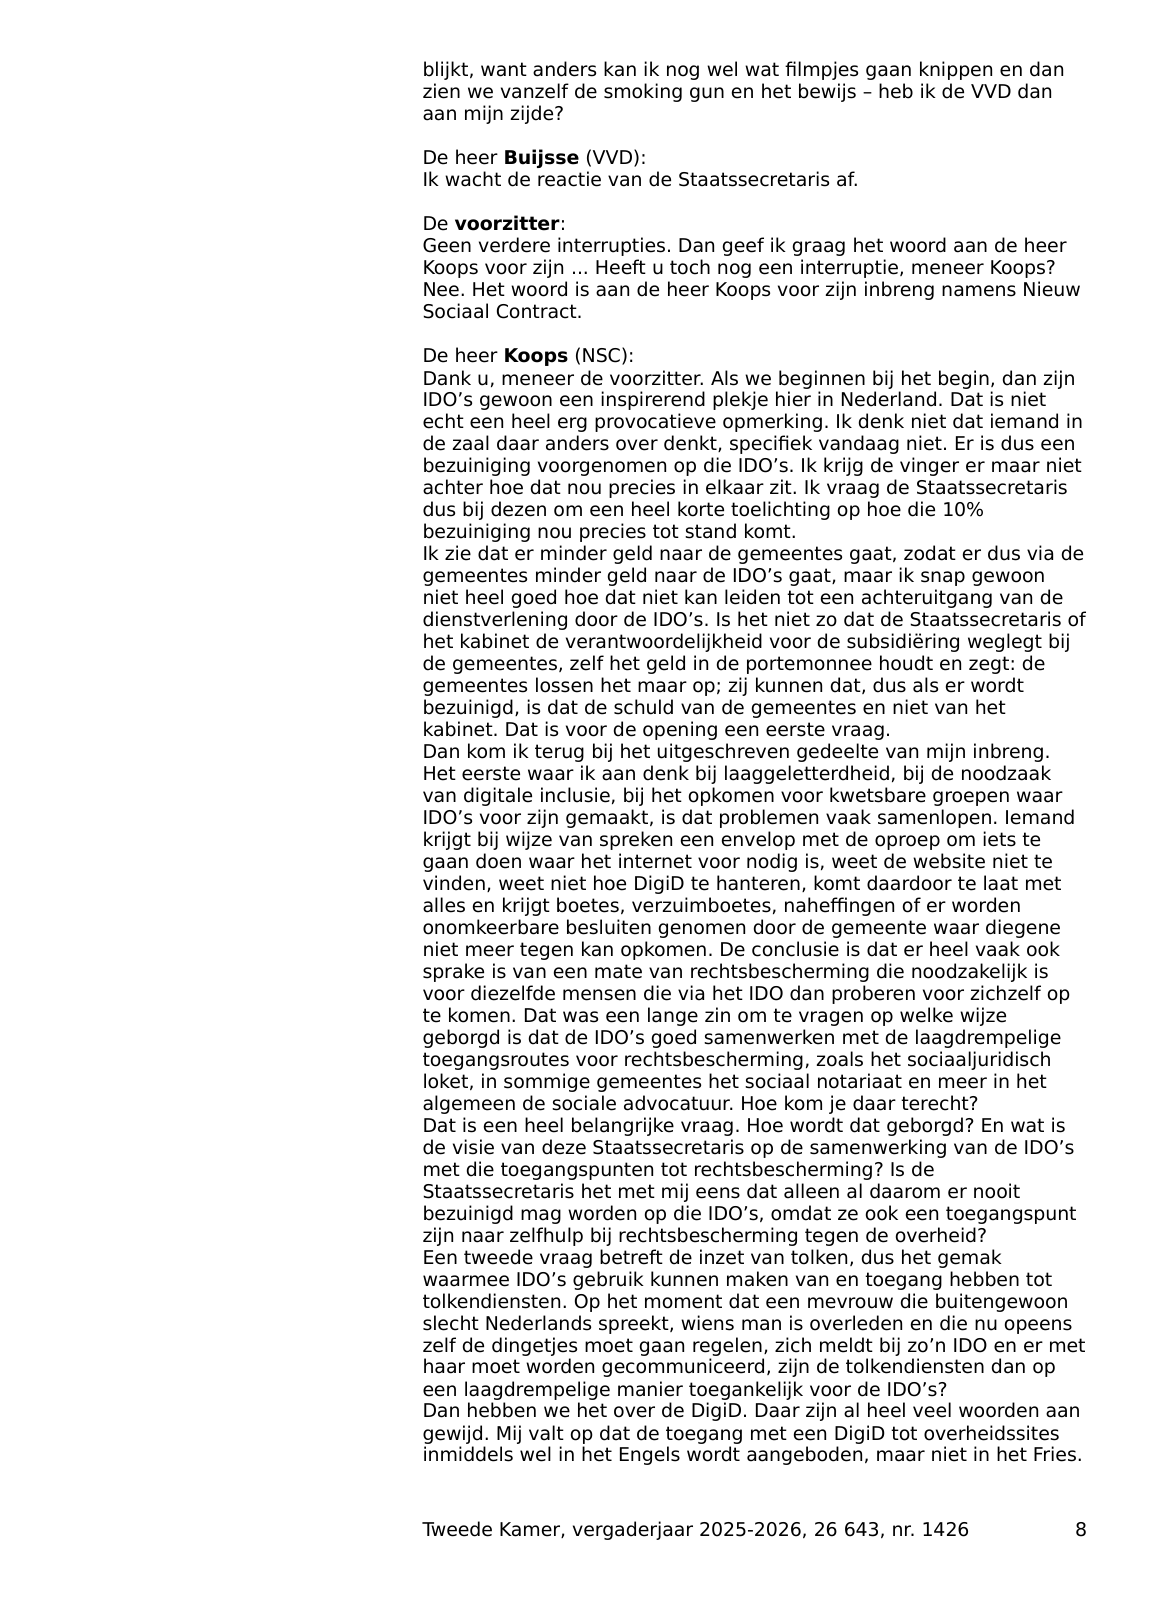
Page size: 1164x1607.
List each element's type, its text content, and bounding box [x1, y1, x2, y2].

text De heer Koops (NSC): [422, 345, 1087, 367]
text De heer Buijsse (VVD): [422, 147, 1087, 169]
text Een tweede vraag betreft de inzet van tolken, dus het gemak waarmee IDO’s gebruik kunnen maken van en toegang hebben tot tolkendiensten. Op het moment dat een mevrouw die buitengewoon slecht Nederlands spreekt, wiens man is overleden en die nu opeens zelf de dingetjes moet gaan regelen, zich meldt bij zo’n IDO en er met haar moet worden gecommuniceerd, zijn de tolkendiensten dan op een laagdrempelige manier toegankelijk voor de IDO’s? [422, 1247, 1087, 1400]
text Dank u, meneer de voorzitter. Als we beginnen bij het begin, dan zijn IDO’s gewoon een inspirerend plekje hier in Nederland. Dat is niet echt een heel erg provocatieve opmerking. Ik denk niet dat iemand in de zaal daar anders over denkt, specifiek vandaag niet. Er is dus een bezuiniging voorgenomen op die IDO’s. Ik krijg de vinger er maar niet achter hoe dat nou precies in elkaar zit. Ik vraag de Staatssecretaris dus bij dezen om een heel korte toelichting op hoe die 10% bezuiniging nou precies tot stand komt. [422, 367, 1087, 543]
text blijkt, want anders kan ik nog wel wat filmpjes gaan knippen en dan zien we vanzelf de smoking gun en het bewijs – heb ik de VVD dan aan mijn zijde? [422, 59, 1087, 125]
text Ik zie dat er minder geld naar de gemeentes gaat, zodat er dus via de gemeentes minder geld naar de IDO’s gaat, maar ik snap gewoon niet heel goed hoe dat niet kan leiden tot een achteruitgang van de dienstverlening door de IDO’s. Is het niet zo dat de Staatssecretaris of het kabinet de verantwoordelijkheid voor de subsidiëring weglegt bij de gemeentes, zelf het geld in de portemonnee houdt en zegt: de gemeentes lossen het maar op; zij kunnen dat, dus als er wordt bezuinigd, is dat de schuld van de gemeentes en niet van het kabinet. Dat is voor de opening een eerste vraag. [422, 543, 1087, 741]
text Dan kom ik terug bij het uitgeschreven gedeelte van mijn inbreng. Het eerste waar ik aan denk bij laaggeletterdheid, bij de noodzaak van digitale inclusie, bij het opkomen voor kwetsbare groepen waar IDO’s voor zijn gemaakt, is dat problemen vaak samenlopen. Iemand krijgt bij wijze van spreken een envelop met de oproep om iets te gaan doen waar het internet voor nodig is, weet de website niet te vinden, weet niet hoe DigiD te hanteren, komt daardoor te laat met alles en krijgt boetes, verzuimboetes, naheffingen of er worden onomkeerbare besluiten genomen door de gemeente waar diegene niet meer tegen kan opkomen. De conclusie is dat er heel vaak ook sprake is van een mate van rechtsbescherming die noodzakelijk is voor diezelfde mensen die via het IDO dan proberen voor zichzelf op te komen. Dat was een lange zin om te vragen op welke wijze geborgd is dat de IDO’s goed samenwerken met de laagdrempelige toegangsroutes voor rechtsbescherming, zoals het sociaaljuridisch loket, in sommige gemeentes het sociaal notariaat en meer in het algemeen de sociale advocatuur. Hoe kom je daar terecht? [422, 741, 1087, 1115]
text De voorzitter: [422, 213, 1087, 235]
text Geen verdere interrupties. Dan geef ik graag het woord aan de heer Koops voor zijn ... Heeft u toch nog een interruptie, meneer Koops? Nee. Het woord is aan de heer Koops voor zijn inbreng namens Nieuw Sociaal Contract. [422, 235, 1087, 323]
text Dan hebben we het over de DigiD. Daar zijn al heel veel woorden aan gewijd. Mij valt op dat de toegang met een DigiD tot overheidssites inmiddels wel in het Engels wordt aangeboden, maar niet in het Fries. [422, 1400, 1087, 1466]
text Ik wacht de reactie van de Staatssecretaris af. [422, 169, 1087, 191]
text Dat is een heel belangrijke vraag. Hoe wordt dat geborgd? En wat is de visie van deze Staatssecretaris op de samenwerking van de IDO’s met die toegangspunten tot rechtsbescherming? Is de Staatssecretaris het met mij eens dat alleen al daarom er nooit bezuinigd mag worden op die IDO’s, omdat ze ook een toegangspunt zijn naar zelfhulp bij rechtsbescherming tegen de overheid? [422, 1115, 1087, 1247]
